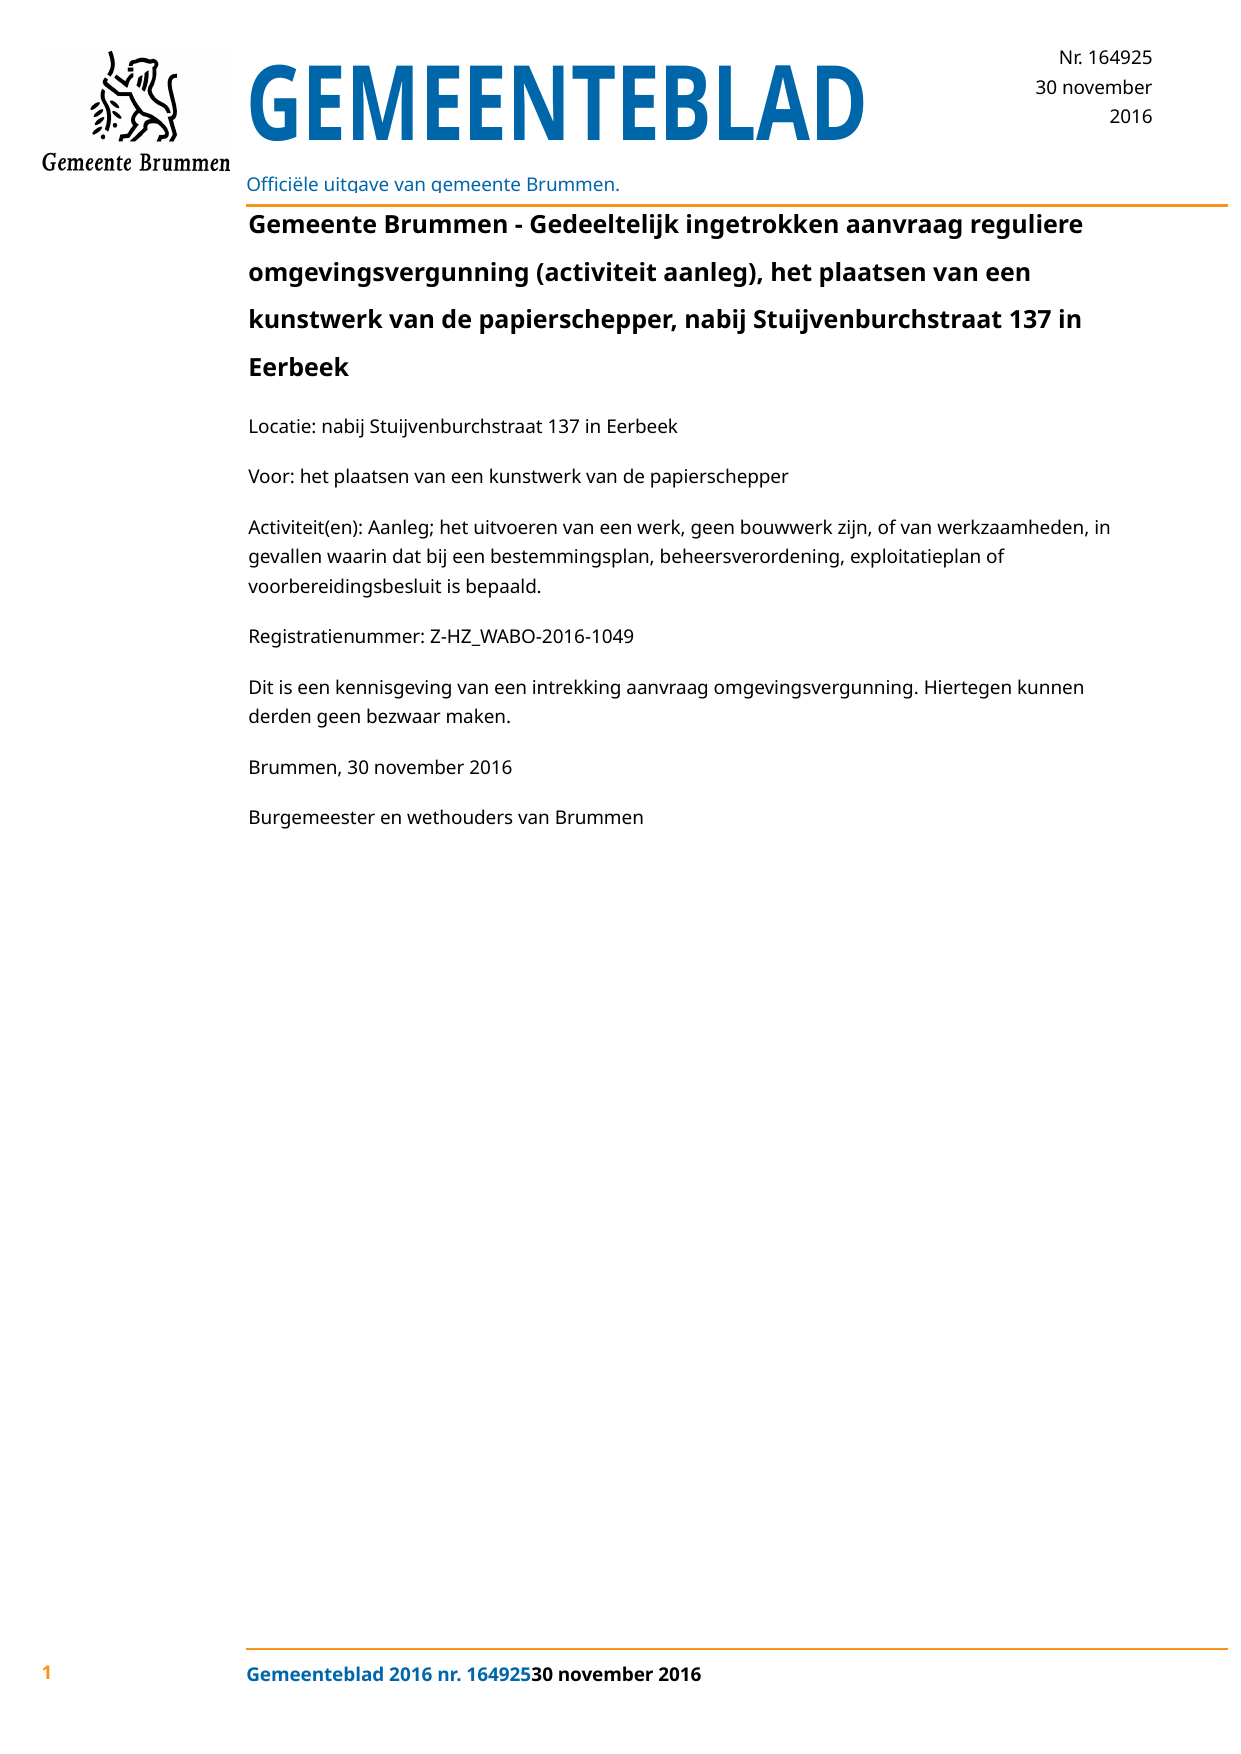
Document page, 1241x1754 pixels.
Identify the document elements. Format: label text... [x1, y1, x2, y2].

text Gemeente Brummen - Gedeeltelijk ingetrokken aanvraag reguliere omgevingsvergunning (activiteit aanleg), het plaatsen van een kunstwerk van de papierschepper, nabij Stuijvenburchstraat 137 in Eerbeek [248, 207, 1152, 384]
text Voor: het plaatsen van een kunstwerk van de papierschepper [248, 463, 1152, 489]
text Burgemeester en wethouders van Brummen [248, 804, 1152, 830]
text Dit is een kennisgeving van een intrekking aanvraag omgevingsvergunning. Hiertegen kunnen derden geen bezwaar maken. [248, 674, 1152, 729]
text Activiteit(en): Aanleg; het uitvoeren van een werk, geen bouwwerk zijn, of van werkzaamheden, in gevallen waarin dat bij een bestemmingsplan, beheersverordening, exploitatieplan of voorbereidingsbesluit is bepaald. [248, 514, 1152, 599]
text Registratienummer: Z-HZ_WABO-2016-1049 [248, 623, 1152, 649]
text Brummen, 30 november 2016 [248, 754, 1152, 780]
picture [41, 47, 231, 172]
text Locatie: nabij Stuijvenburchstraat 137 in Eerbeek [248, 413, 1152, 439]
